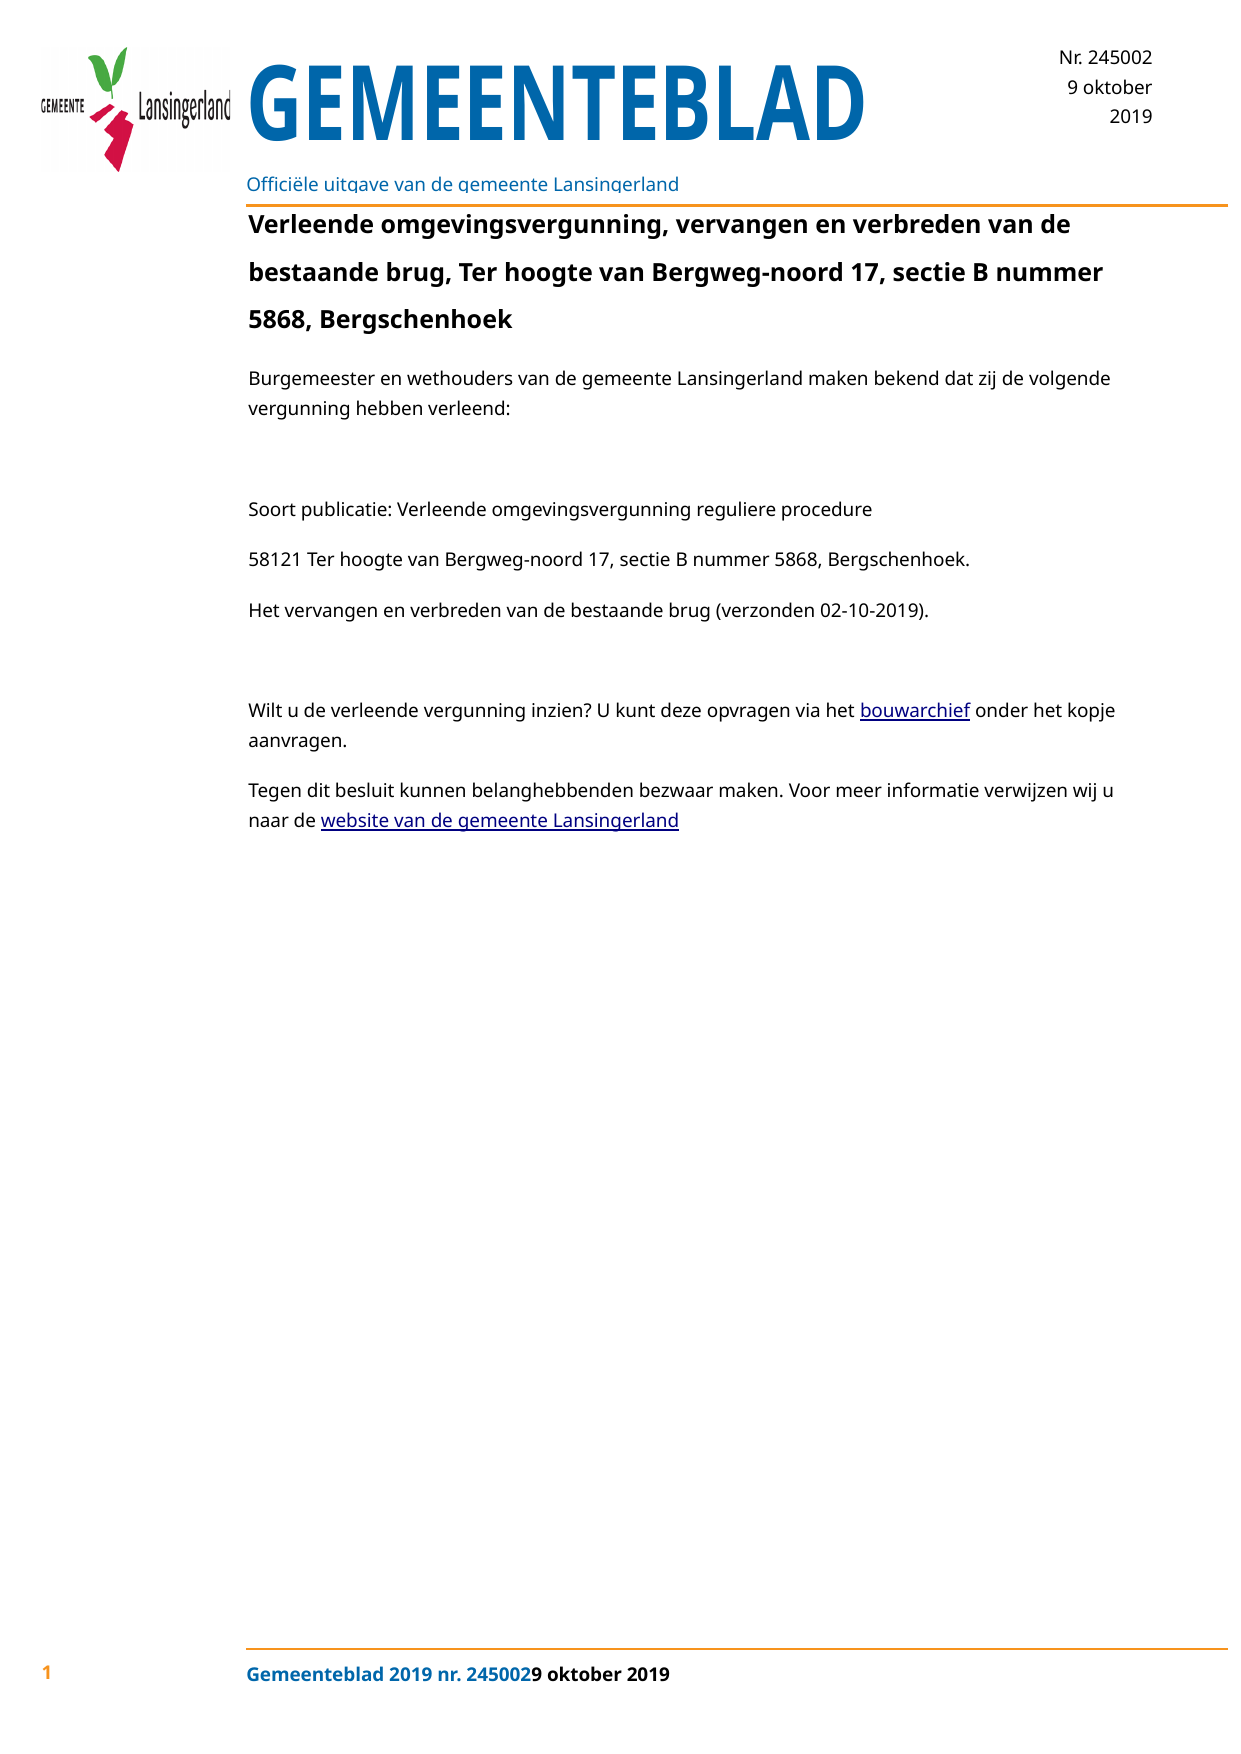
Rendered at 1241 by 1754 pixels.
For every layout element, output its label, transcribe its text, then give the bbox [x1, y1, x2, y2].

text Tegen dit besluit kunnen belanghebbenden bezwaar maken. Voor meer informatie verwijzen wij u naar de website van de gemeente Lansingerland [248, 778, 1152, 833]
text Soort publicatie: Verleende omgevingsvergunning reguliere procedure [248, 496, 1152, 522]
picture [41, 47, 231, 172]
text Wilt u de verleende vergunning inzien? U kunt deze opvragen via het bouwarchief onder het kopje aanvragen. [248, 698, 1152, 753]
text 58121 Ter hoogte van Bergweg-noord 17, sectie B nummer 5868, Bergschenhoek. [248, 546, 1152, 572]
text Het vervangen en verbreden van de bestaande brug (verzonden 02-10-2019). [248, 597, 1152, 622]
text Burgemeester en wethouders van de gemeente Lansingerland maken bekend dat zij de volgende vergunning hebben verleend: [248, 366, 1152, 421]
text Verleende omgevingsvergunning, vervangen en verbreden van de bestaande brug, Ter hoogte van Bergweg-noord 17, sectie B nummer 5868, Bergschenhoek [248, 207, 1152, 336]
